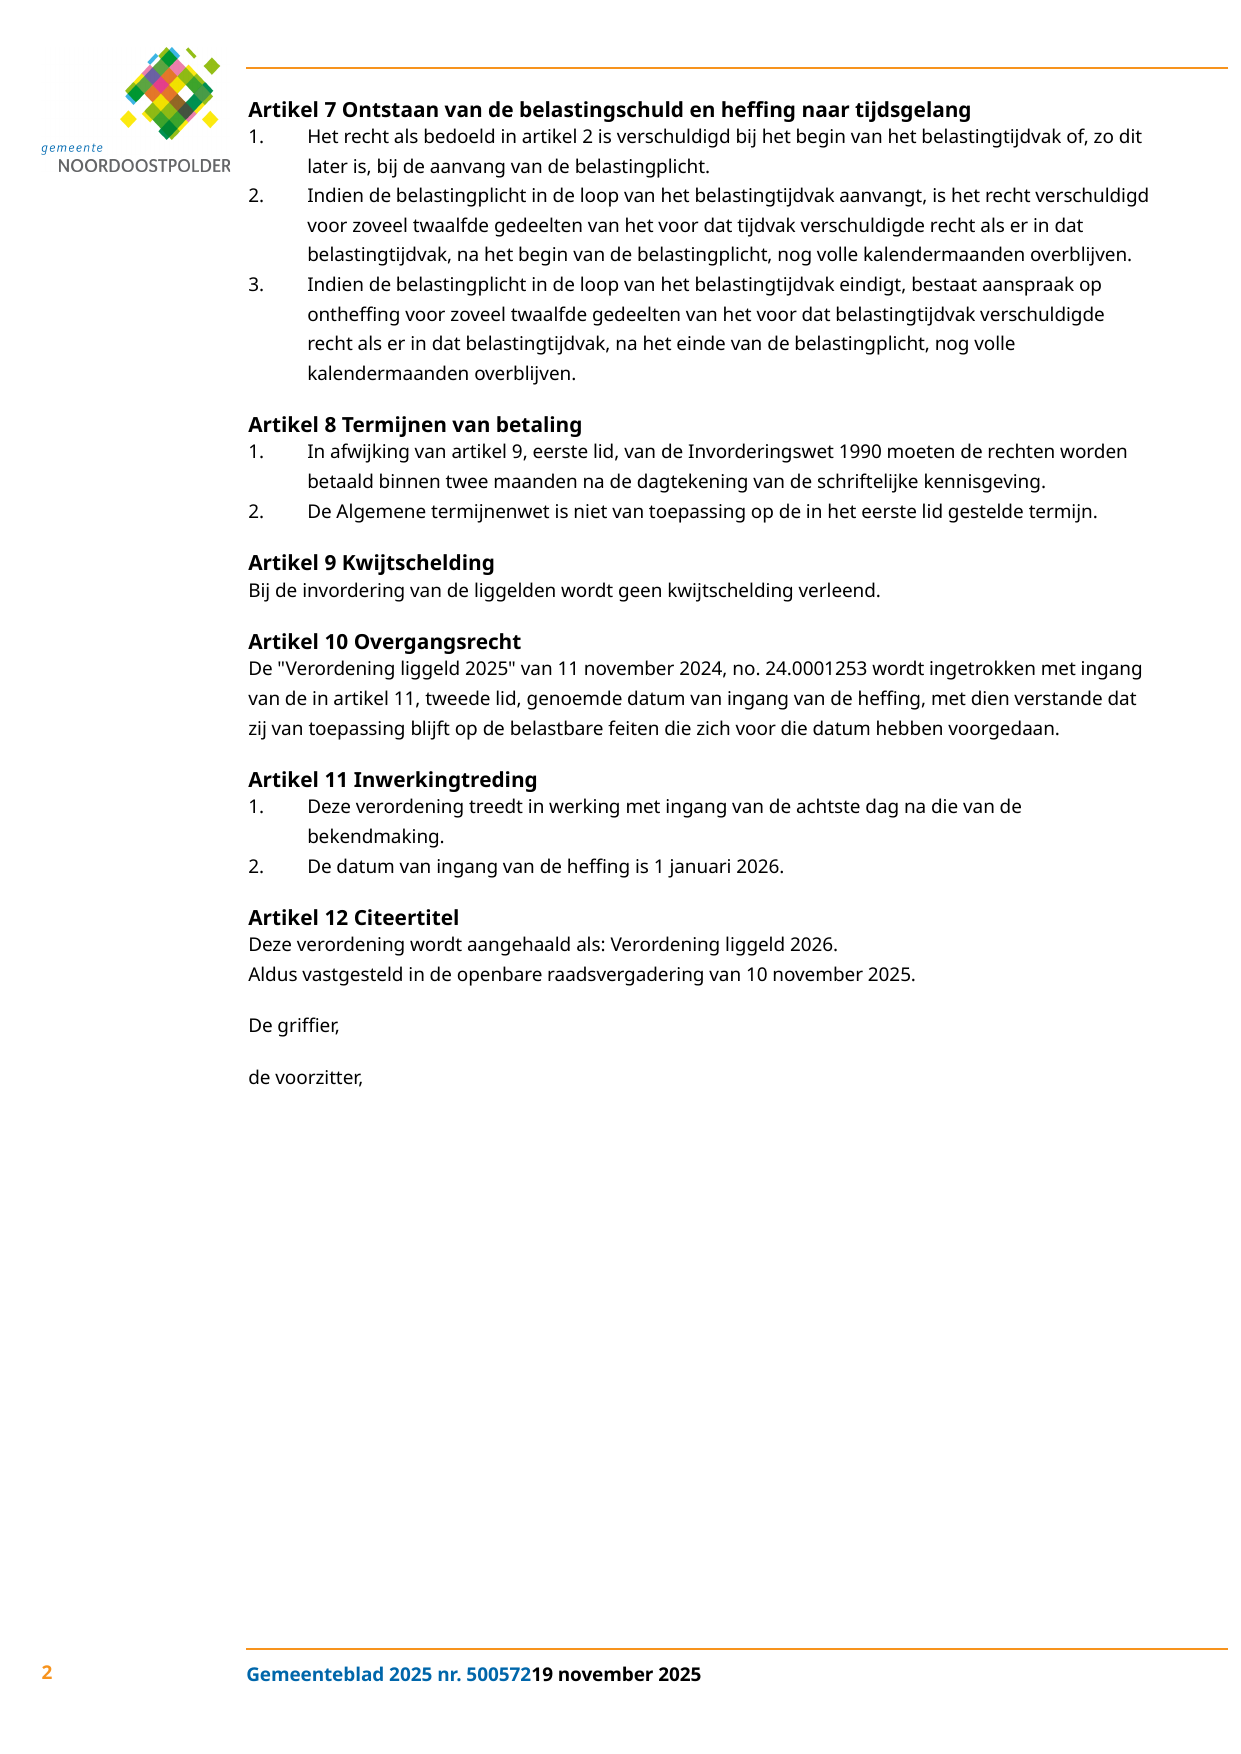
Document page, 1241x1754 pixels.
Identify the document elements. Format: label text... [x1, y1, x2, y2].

list Het recht als bedoeld in artikel 2 is verschuldigd bij het begin van het belastingtijdvak of, zo dit later is, bij de aanvang van de belastingplicht. [248, 123, 1152, 178]
text Artikel 7 Ontstaan van de belastingschuld en heffing naar tijdsgelang [248, 95, 1152, 123]
text de voorzitter, [248, 1064, 1152, 1090]
list Indien de belastingplicht in de loop van het belastingtijdvak eindigt, bestaat aanspraak op ontheffing voor zoveel twaalfde gedeelten van het voor dat belastingtijdvak verschuldigde recht als er in dat belastingtijdvak, na het einde van de belastingplicht, nog volle kalendermaanden overblijven. [248, 271, 1152, 386]
list Deze verordening treedt in werking met ingang van de achtste dag na die van de bekendmaking. [248, 794, 1152, 849]
text De "Verordening liggeld 2025" van 11 november 2024, no. 24.0001253 wordt ingetrokken met ingang van de in artikel 11, tweede lid, genoemde datum van ingang van de heffing, met dien verstande dat zij van toepassing blijft op de belastbare feiten die zich voor die datum hebben voorgedaan. [248, 656, 1152, 741]
text Artikel 9 Kwijtschelding [248, 548, 1152, 577]
text Aldus vastgesteld in de openbare raadsvergadering van 10 november 2025. [248, 961, 1152, 987]
list Indien de belastingplicht in de loop van het belastingtijdvak aanvangt, is het recht verschuldigd voor zoveel twaalfde gedeelten van het voor dat tijdvak verschuldigde recht als er in dat belastingtijdvak, na het begin van de belastingplicht, nog volle kalendermaanden overblijven. [248, 182, 1152, 267]
text De griffier, [248, 1013, 1152, 1038]
list In afwijking van artikel 9, eerste lid, van de Invorderingswet 1990 moeten de rechten worden betaald binnen twee maanden na de dagtekening van de schriftelijke kennisgeving. [248, 439, 1152, 494]
text Deze verordening wordt aangehaald als: Verordening liggeld 2026. [248, 932, 1152, 957]
list De datum van ingang van de heffing is 1 januari 2026. [248, 853, 1152, 878]
text Bij de invordering van de liggelden wordt geen kwijtschelding verleend. [248, 577, 1152, 602]
text Artikel 10 Overgangsrecht [248, 627, 1152, 656]
text Artikel 8 Termijnen van betaling [248, 410, 1152, 439]
text Artikel 12 Citeertitel [248, 903, 1152, 932]
list De Algemene termijnenwet is niet van toepassing op de in het eerste lid gestelde termijn. [248, 498, 1152, 524]
picture [41, 47, 231, 172]
text Artikel 11 Inwerkingtreding [248, 765, 1152, 794]
